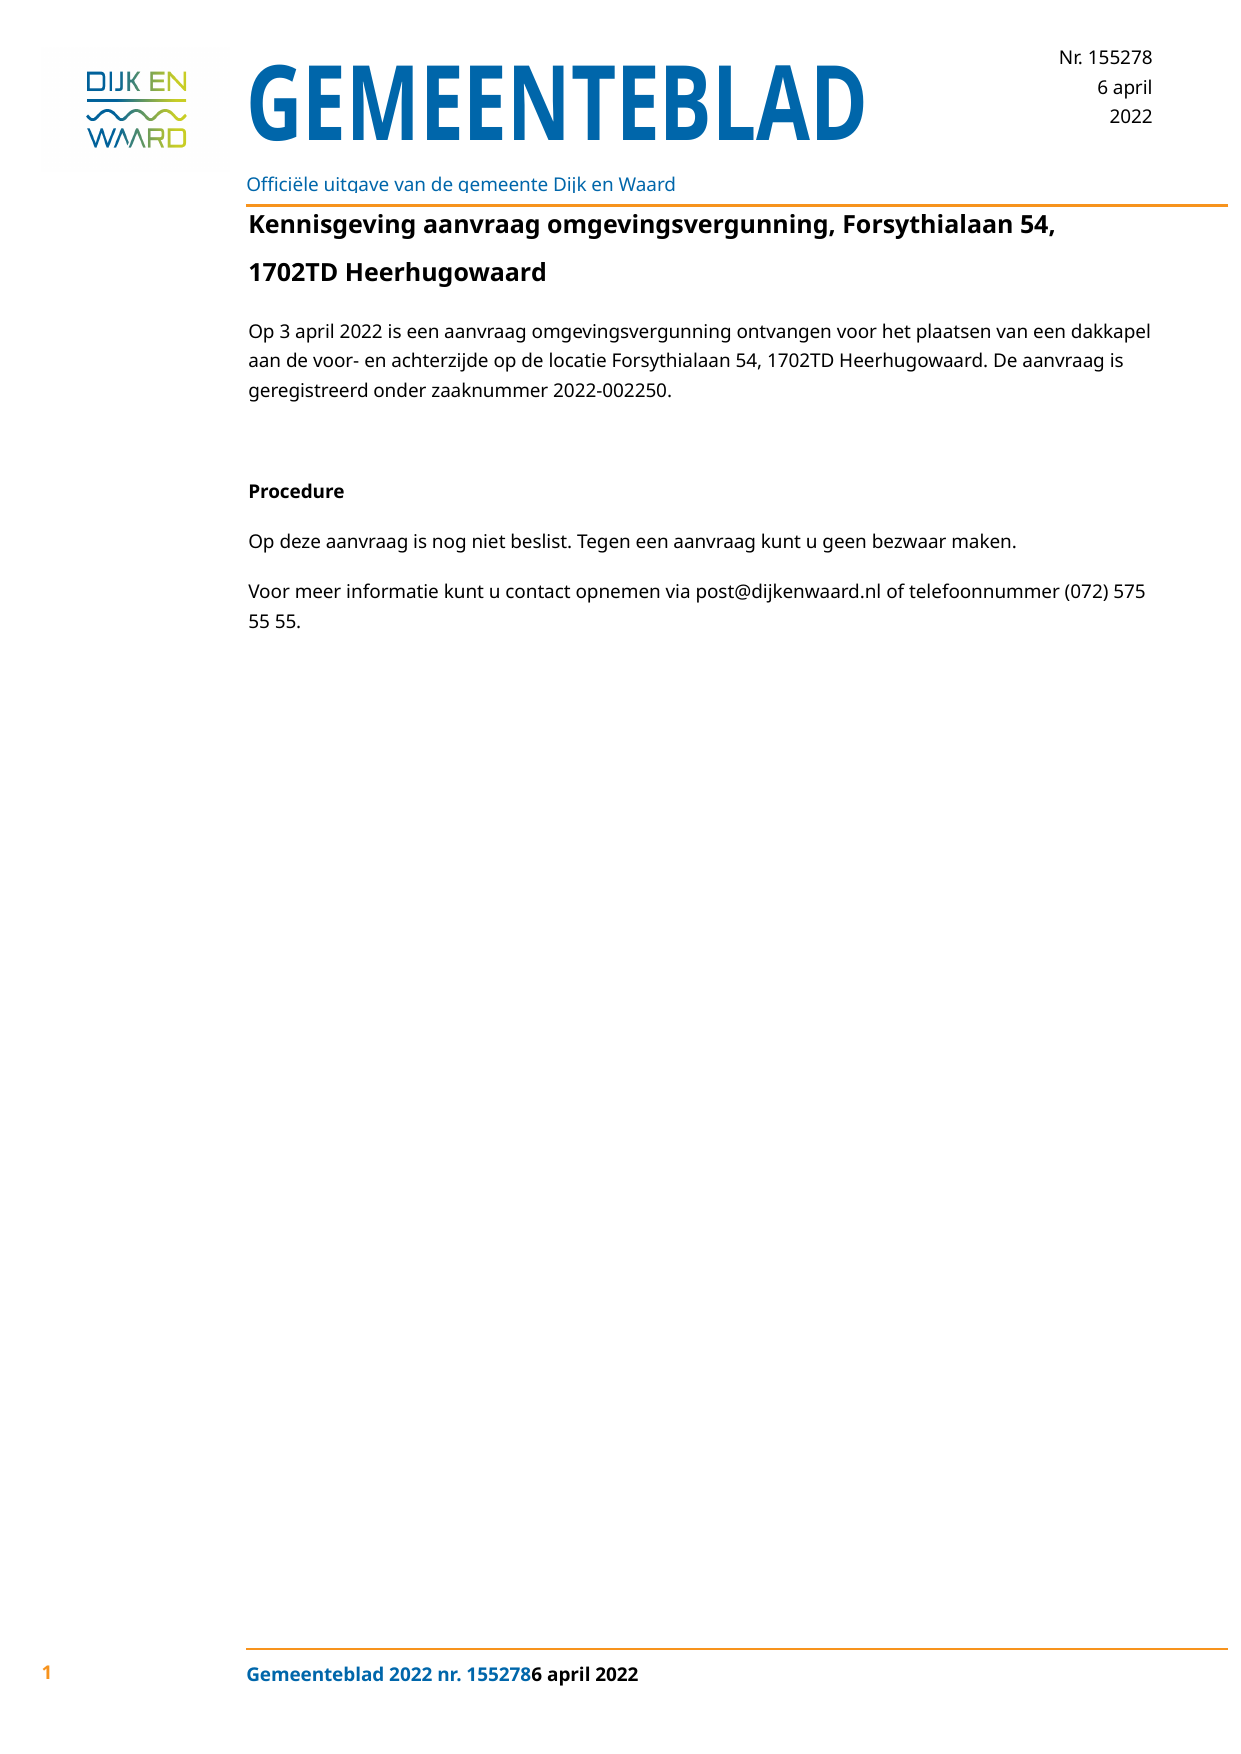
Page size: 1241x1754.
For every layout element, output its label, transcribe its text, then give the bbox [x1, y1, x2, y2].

text Voor meer informatie kunt u contact opnemen via post@dijkenwaard.nl of telefoonnummer (072) 575 55 55. [248, 579, 1152, 634]
picture [41, 47, 231, 172]
text Procedure [248, 478, 1152, 504]
text Kennisgeving aanvraag omgevingsvergunning, Forsythialaan 54, 1702TD Heerhugowaard [248, 207, 1152, 288]
text Op 3 april 2022 is een aanvraag omgevingsvergunning ontvangen voor het plaatsen van een dakkapel aan de voor- en achterzijde op de locatie Forsythialaan 54, 1702TD Heerhugowaard. De aanvraag is geregistreerd onder zaaknummer 2022-002250. [248, 318, 1152, 403]
text Op deze aanvraag is nog niet beslist. Tegen een aanvraag kunt u geen bezwaar maken. [248, 528, 1152, 554]
